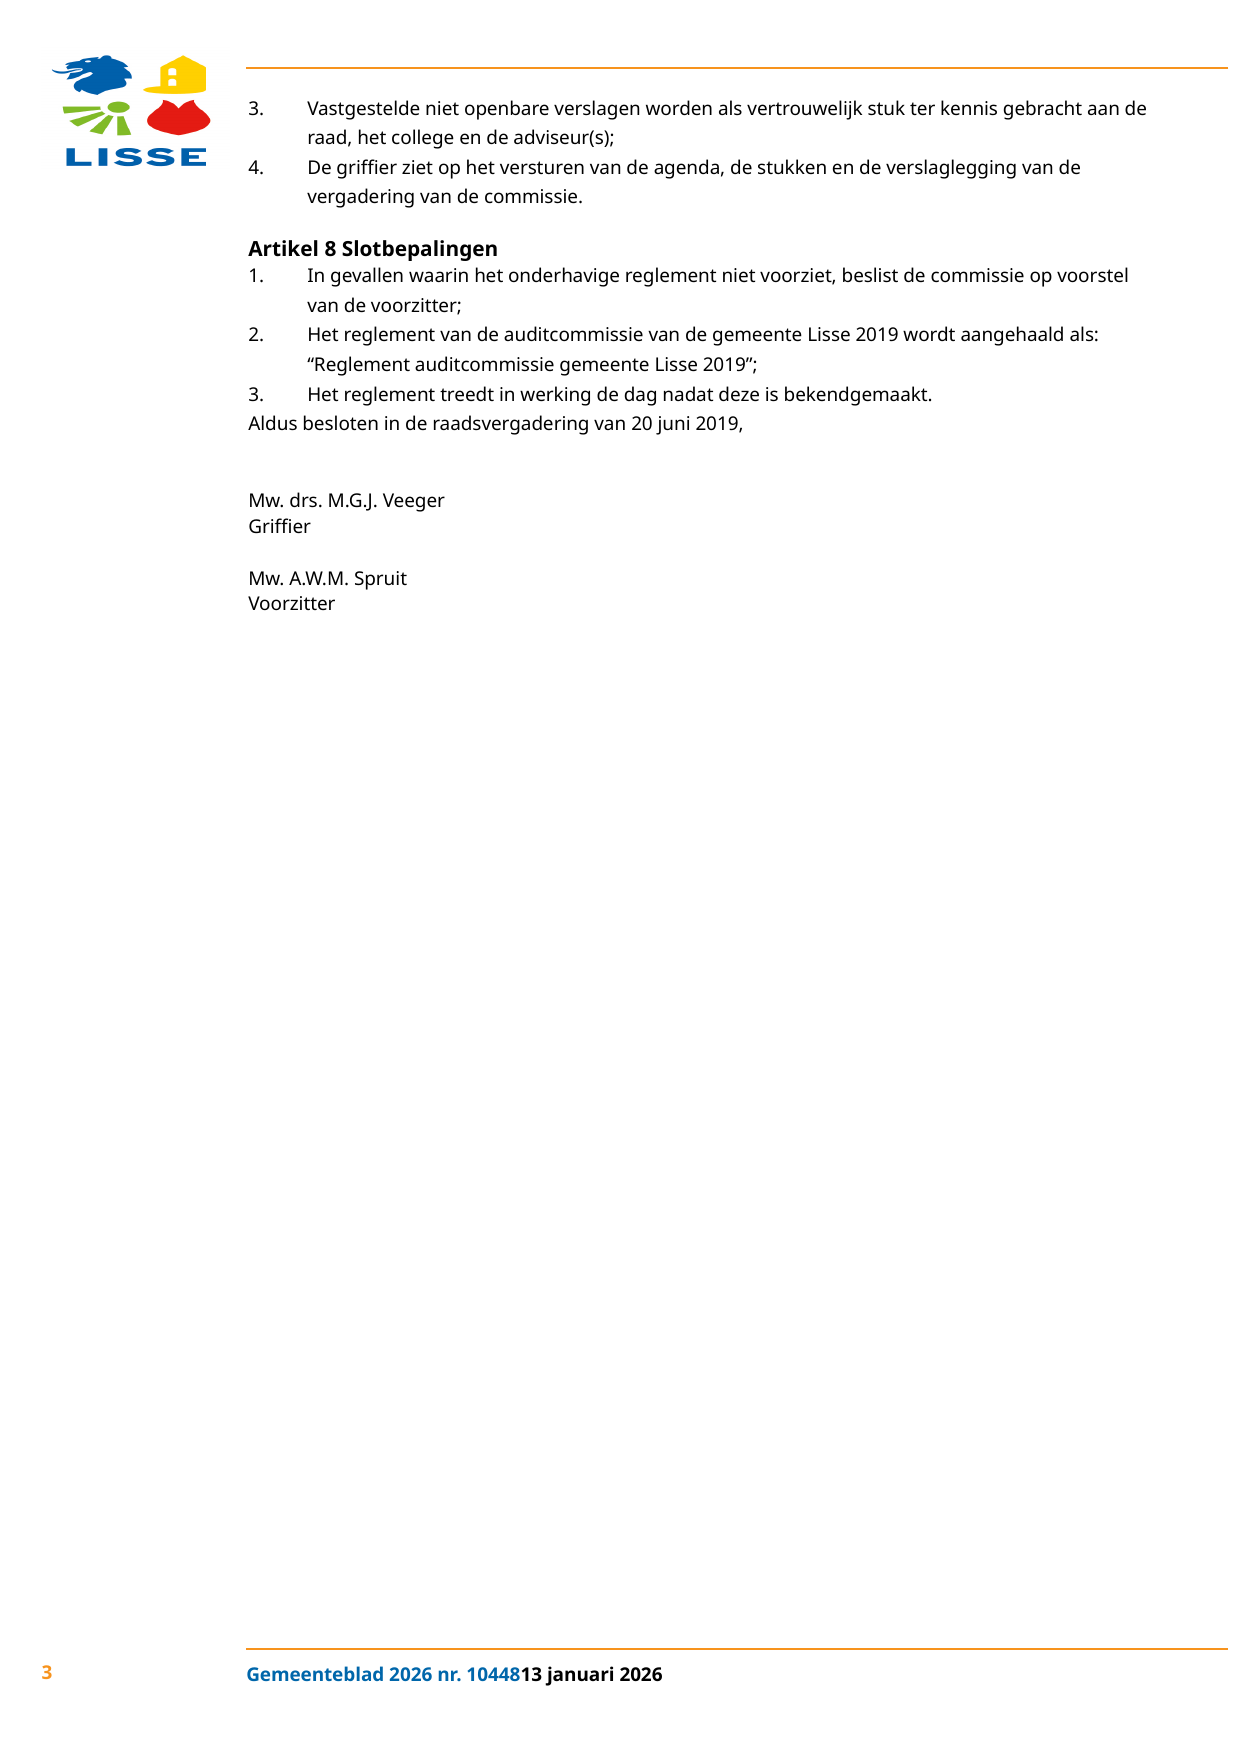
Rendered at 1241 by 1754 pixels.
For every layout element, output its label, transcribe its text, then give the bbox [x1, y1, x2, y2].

text Griffier [248, 513, 1152, 539]
text Mw. A.W.M. Spruit [248, 565, 1152, 590]
list Vastgestelde niet openbare verslagen worden als vertrouwelijk stuk ter kennis gebracht aan de raad, het college en de adviseur(s); [248, 95, 1152, 150]
list De griffier ziet op het versturen van de agenda, de stukken en de verslaglegging van de vergadering van de commissie. [248, 154, 1152, 209]
text Mw. drs. M.G.J. Veeger [248, 487, 1152, 513]
picture [41, 47, 231, 172]
text Voorzitter [248, 590, 1152, 616]
text Artikel 8 Slotbepalingen [248, 234, 1152, 262]
text Aldus besloten in de raadsvergadering van 20 juni 2019, [248, 410, 1152, 436]
list Het reglement van de auditcommissie van de gemeente Lisse 2019 wordt aangehaald als: “Reglement auditcommissie gemeente Lisse 2019”; [248, 322, 1152, 377]
list In gevallen waarin het onderhavige reglement niet voorziet, beslist de commissie op voorstel van de voorzitter; [248, 262, 1152, 318]
list Het reglement treedt in werking de dag nadat deze is bekendgemaakt. [248, 381, 1152, 406]
